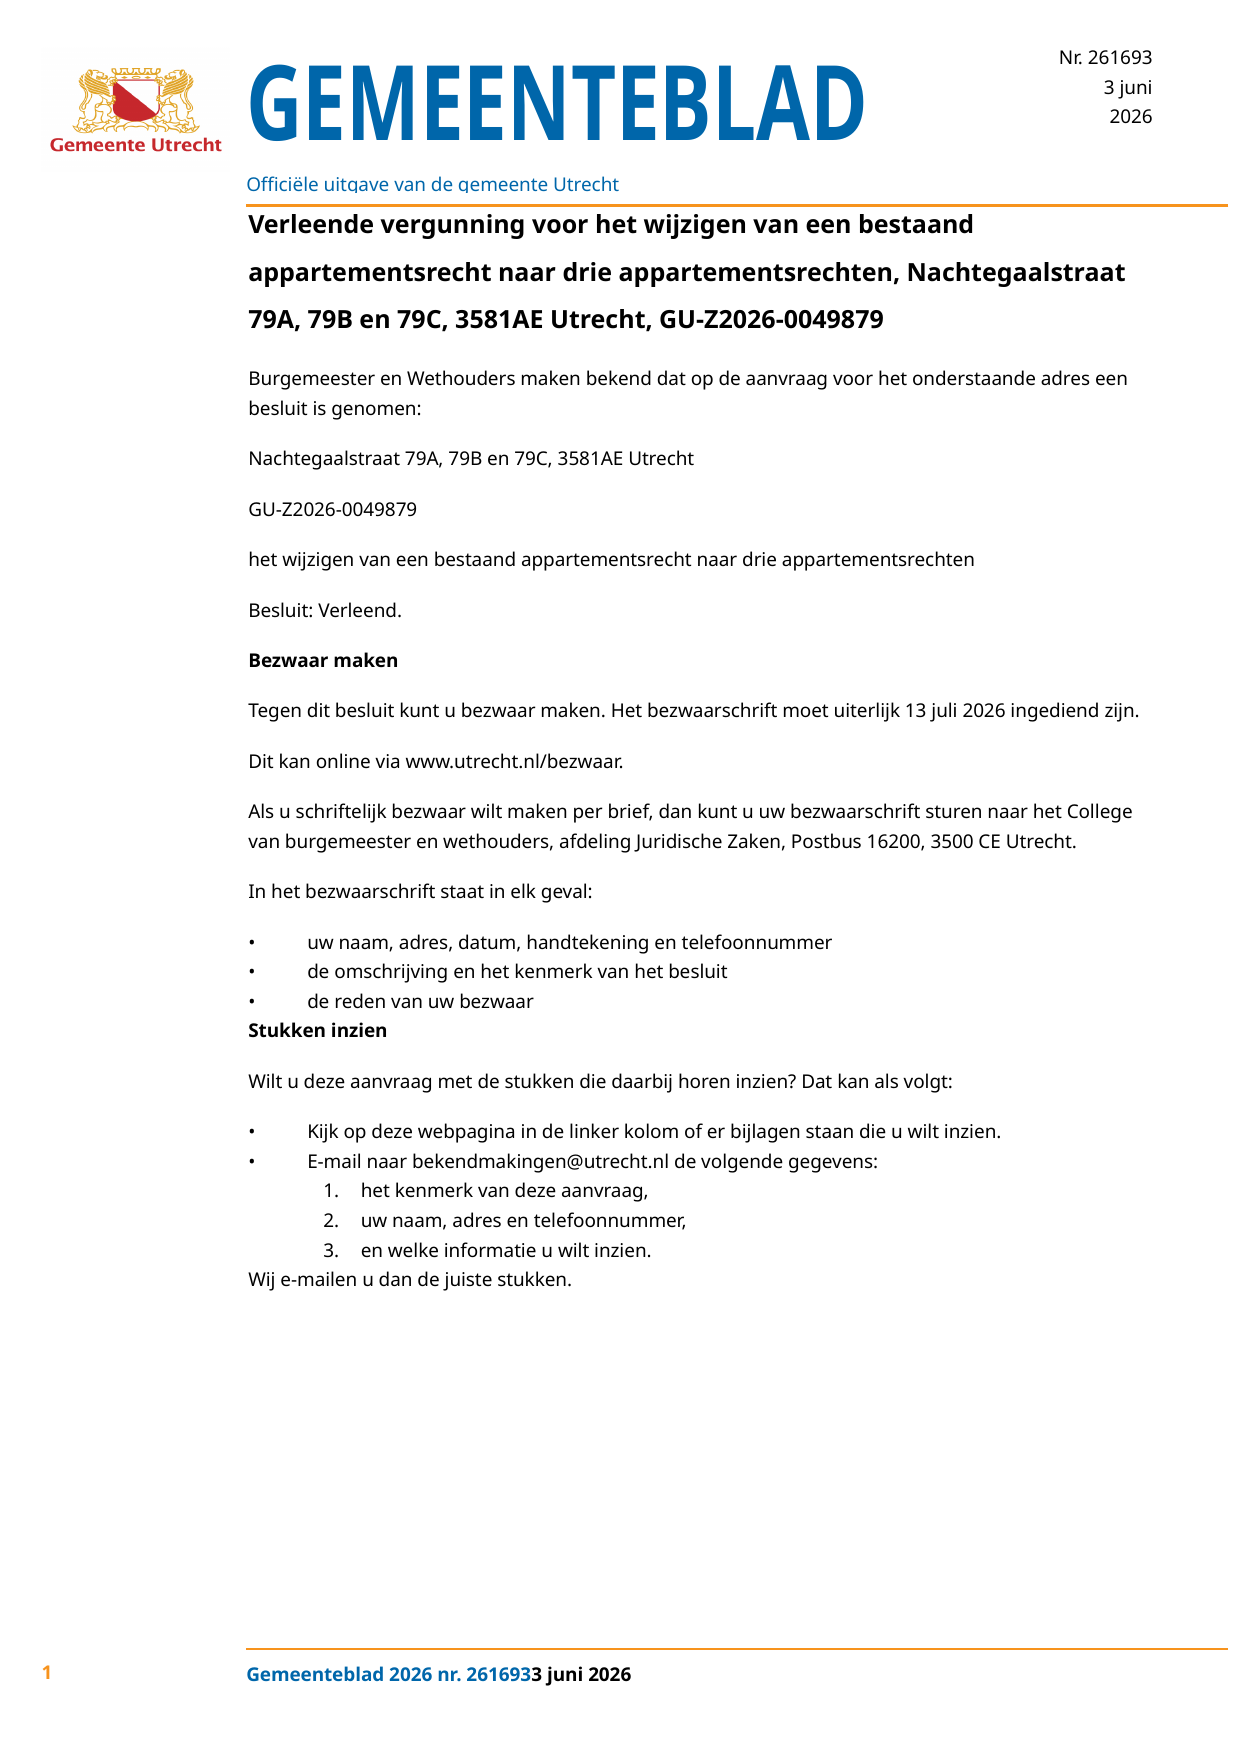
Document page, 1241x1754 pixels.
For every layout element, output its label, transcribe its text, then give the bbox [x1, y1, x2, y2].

text Wij e-mailen u dan de juiste stukken. [248, 1266, 1152, 1292]
list de reden van uw bezwaar [248, 988, 1152, 1014]
text Bezwaar maken [248, 647, 1152, 673]
text GU-Z2026-0049879 [248, 496, 1152, 522]
picture [41, 47, 231, 172]
list uw naam, adres en telefoonnummer, [323, 1207, 1152, 1233]
text In het bezwaarschrift staat in elk geval: [248, 878, 1152, 904]
list Kijk op deze webpagina in de linker kolom of er bijlagen staan die u wilt inzien. [248, 1118, 1152, 1144]
text Als u schriftelijk bezwaar wilt maken per brief, dan kunt u uw bezwaarschrift sturen naar het College van burgemeester en wethouders, afdeling Juridische Zaken, Postbus 16200, 3500 CE Utrecht. [248, 798, 1152, 854]
list de omschrijving en het kenmerk van het besluit [248, 958, 1152, 984]
text Verleende vergunning voor het wijzigen van een bestaand appartementsrecht naar drie appartementsrechten, Nachtegaalstraat 79A, 79B en 79C, 3581AE Utrecht, GU-Z2026-0049879 [248, 207, 1152, 336]
text Nachtegaalstraat 79A, 79B en 79C, 3581AE Utrecht [248, 446, 1152, 471]
text Stukken inzien [248, 1018, 1152, 1043]
text Wilt u deze aanvraag met de stukken die daarbij horen inzien? Dat kan als volgt: [248, 1068, 1152, 1094]
list en welke informatie u wilt inzien. [323, 1237, 1152, 1262]
text het wijzigen van een bestaand appartementsrecht naar drie appartementsrechten [248, 546, 1152, 572]
text Besluit: Verleend. [248, 597, 1152, 622]
text Dit kan online via www.utrecht.nl/bezwaar. [248, 748, 1152, 774]
list E-mail naar bekendmakingen@utrecht.nl de volgende gegevens: [248, 1148, 1152, 1174]
text Tegen dit besluit kunt u bezwaar maken. Het bezwaarschrift moet uiterlijk 13 juli 2026 ingediend zijn. [248, 698, 1152, 723]
list het kenmerk van deze aanvraag, [323, 1178, 1152, 1203]
text Burgemeester en Wethouders maken bekend dat op de aanvraag voor het onderstaande adres een besluit is genomen: [248, 366, 1152, 421]
list uw naam, adres, datum, handtekening en telefoonnummer [248, 929, 1152, 954]
